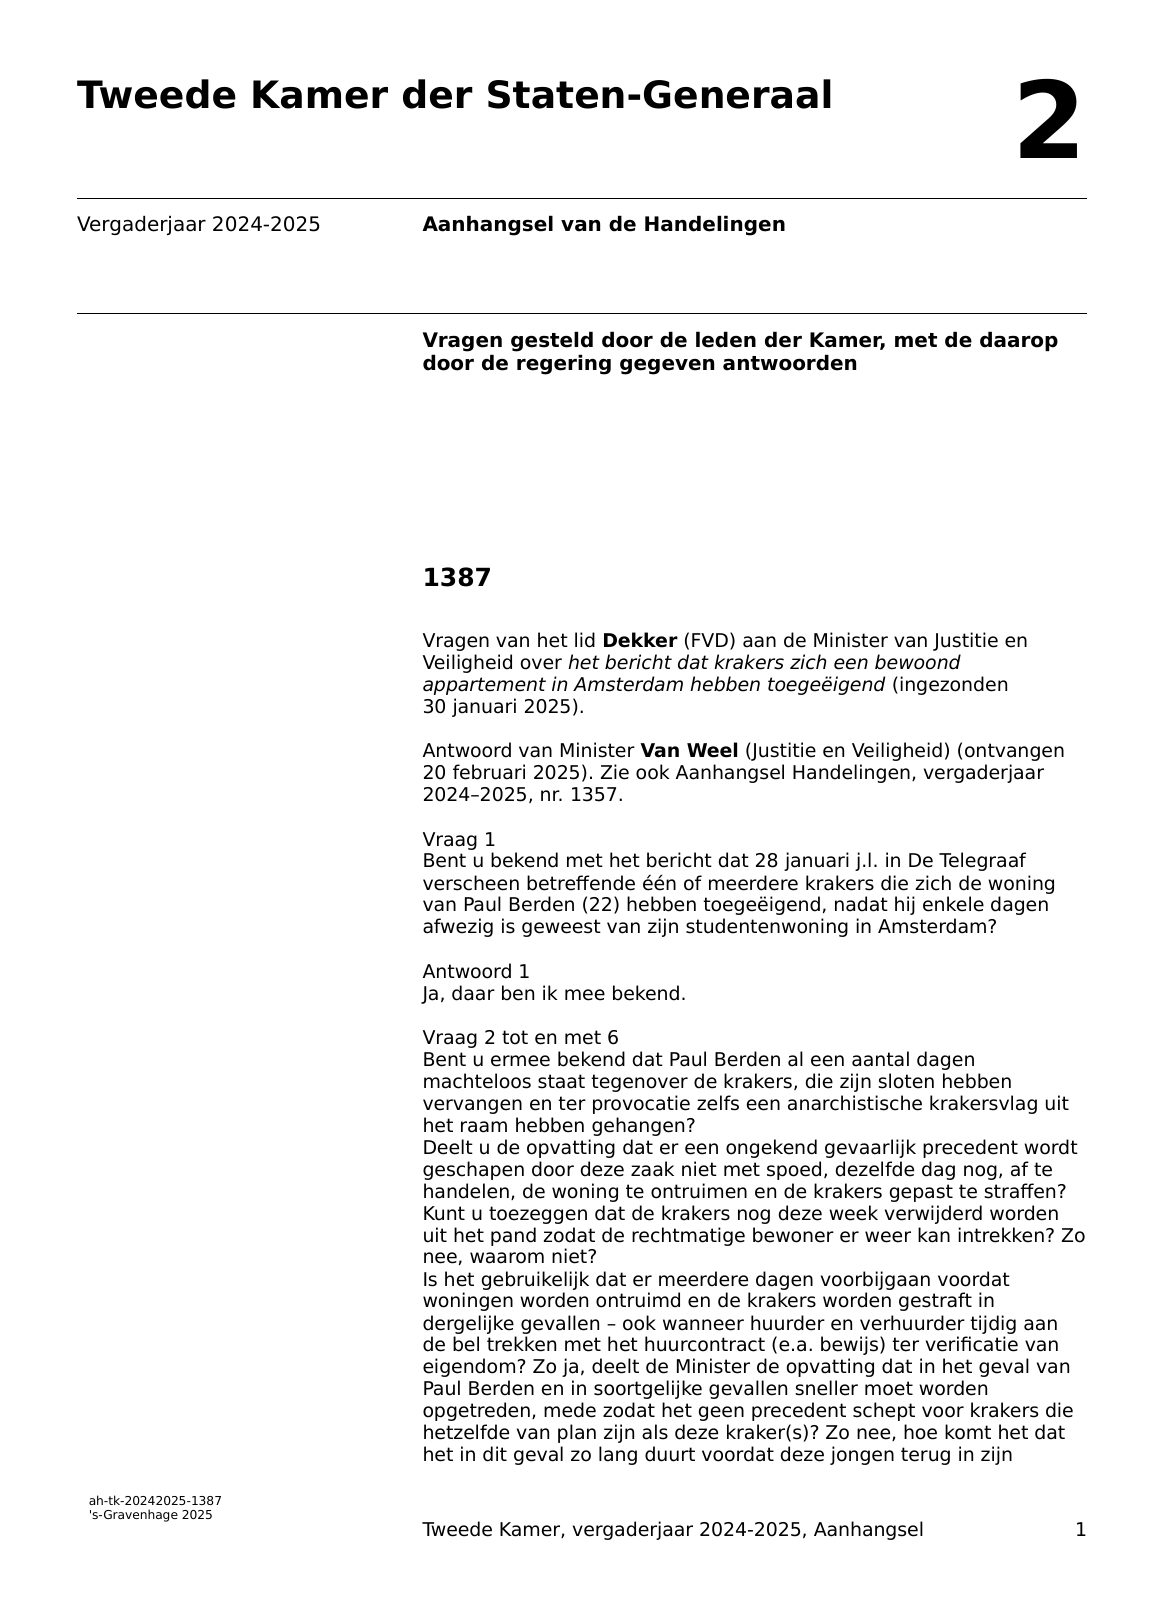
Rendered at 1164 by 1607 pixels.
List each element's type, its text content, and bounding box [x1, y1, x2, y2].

text Is het gebruikelijk dat er meerdere dagen voorbijgaan voordat woningen worden ontruimd en de krakers worden gestraft in dergelijke gevallen – ook wanneer huurder en verhuurder tijdig aan de bel trekken met het huurcontract (e.a. bewijs) ter verificatie van eigendom? Zo ja, deelt de Minister de opvatting dat in het geval van Paul Berden en in soortgelijke gevallen sneller moet worden opgetreden, mede zodat het geen precedent schept voor krakers die hetzelfde van plan zijn als deze kraker(s)? Zo nee, hoe komt het dat het in dit geval zo lang duurt voordat deze jongen terug in zijn [422, 1268, 1087, 1466]
text Bent u bekend met het bericht dat 28 januari j.l. in De Telegraaf verscheen betreffende één of meerdere krakers die zich de woning van Paul Berden (22) hebben toegeëigend, nadat hij enkele dagen afwezig is geweest van zijn studentenwoning in Amsterdam? [422, 850, 1087, 938]
text Vraag 1 [422, 828, 1087, 850]
text 1387 [422, 563, 1087, 592]
text Vragen van het lid Dekker (FVD) aan de Minister van Justitie en Veiligheid over het bericht dat krakers zich een bewoond appartement in Amsterdam hebben toegeëigend (ingezonden 30 januari 2025). [422, 630, 1087, 718]
table_cell Vergaderjaar 2024-2025 [77, 199, 422, 313]
text Ja, daar ben ik mee bekend. [422, 982, 1087, 1004]
text Deelt u de opvatting dat er een ongekend gevaarlijk precedent wordt geschapen door deze zaak niet met spoed, dezelfde dag nog, af te handelen, de woning te ontruimen en de krakers gepast te straffen? [422, 1137, 1087, 1202]
text Bent u ermee bekend dat Paul Berden al een aantal dagen machteloos staat tegenover de krakers, die zijn sloten hebben vervangen en ter provocatie zelfs een anarchistische krakersvlag uit het raam hebben gehangen? [422, 1049, 1087, 1137]
table_cell Aanhangsel van de Handelingen [422, 199, 1087, 313]
text Antwoord 1 [422, 961, 1087, 982]
text ah-tk-20242025-1387 [88, 1494, 323, 1508]
table_header 2 [886, 59, 1087, 198]
table_header Tweede Kamer der Staten-Generaal [77, 59, 886, 198]
text Vraag 2 tot en met 6 [422, 1027, 1087, 1049]
text 's-Gravenhage 2025 [88, 1508, 323, 1522]
table_cell [77, 314, 422, 375]
text Antwoord van Minister Van Weel (Justitie en Veiligheid) (ontvangen 20 februari 2025). Zie ook Aanhangsel Handelingen, vergaderjaar 2024–2025, nr. 1357. [422, 740, 1087, 806]
table_cell Vragen gesteld door de leden der Kamer, met de daarop door de regering gegeven antwoorden [422, 314, 1087, 375]
text Kunt u toezeggen dat de krakers nog deze week verwijderd worden uit het pand zodat de rechtmatige bewoner er weer kan intrekken? Zo nee, waarom niet? [422, 1202, 1087, 1268]
